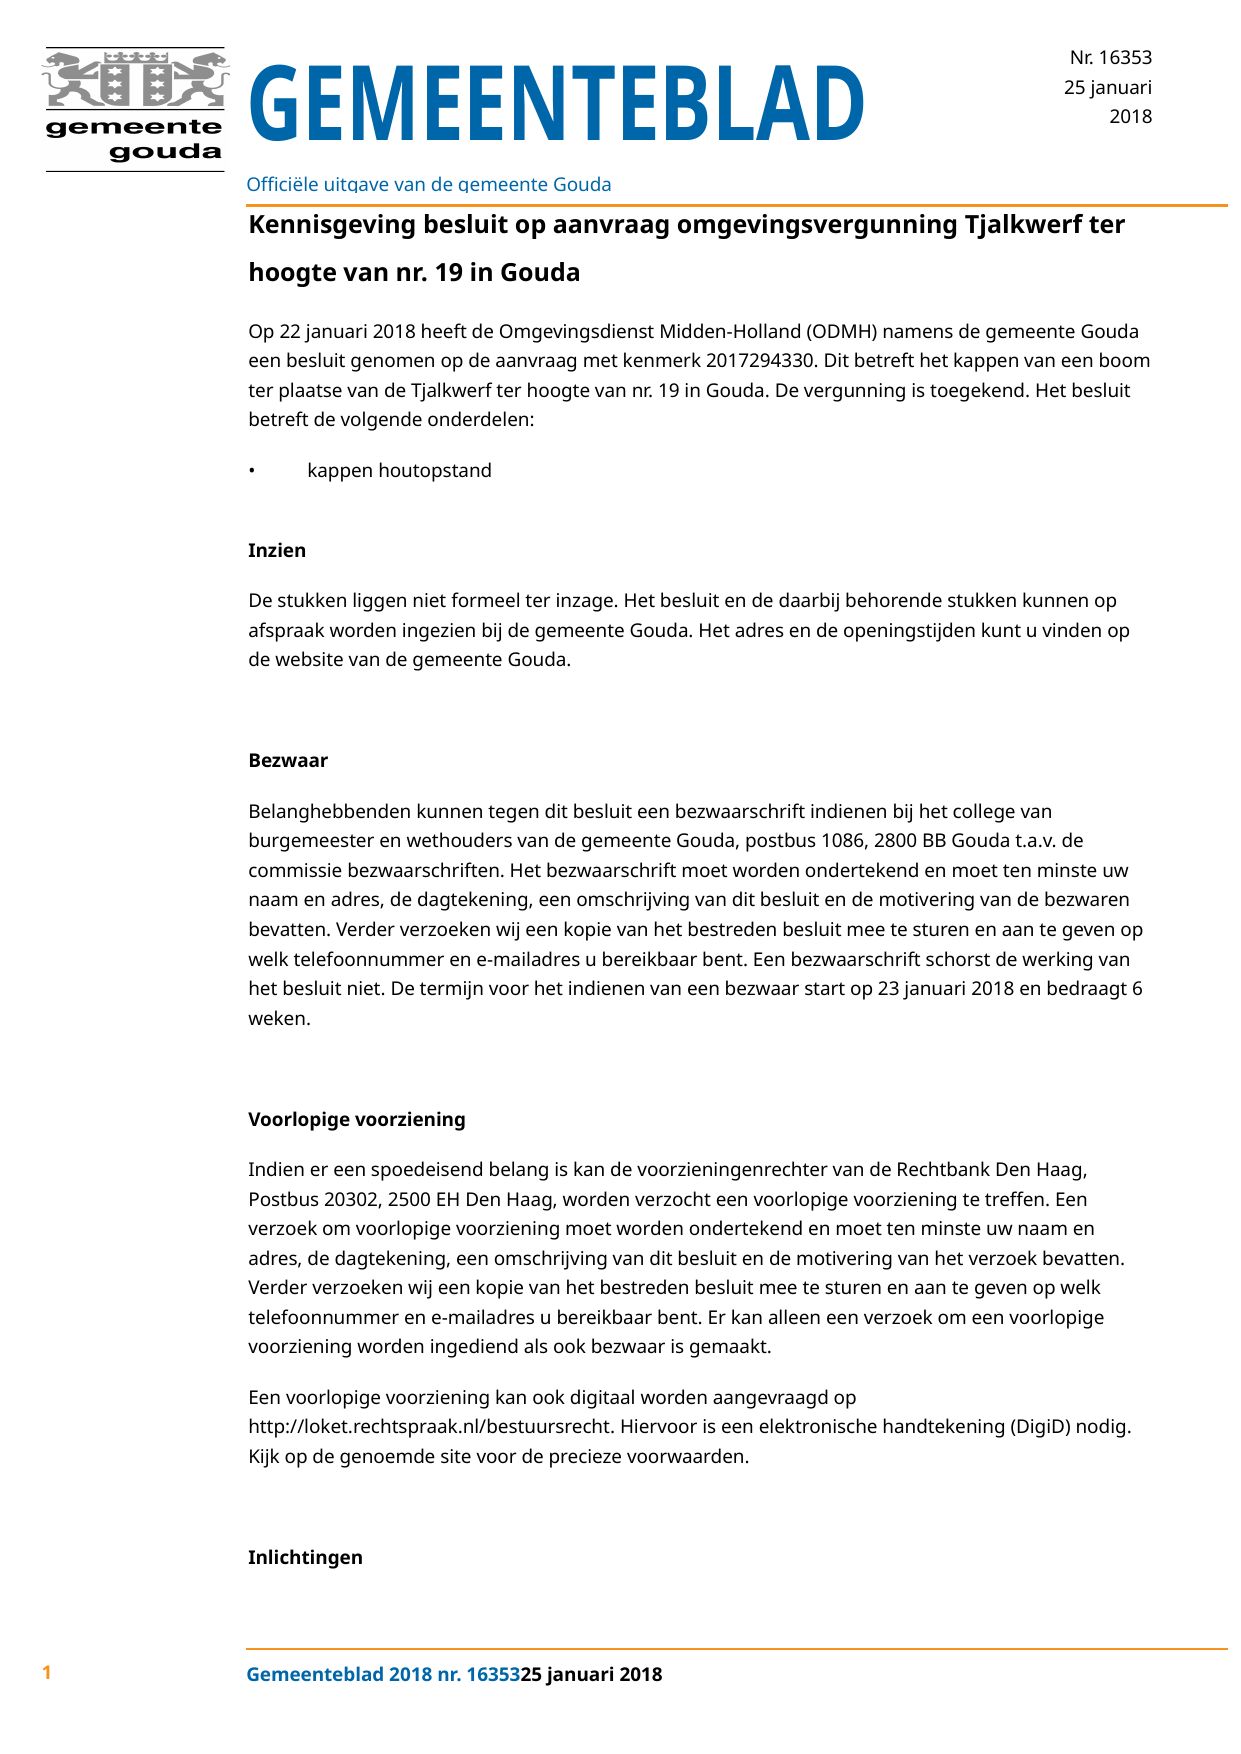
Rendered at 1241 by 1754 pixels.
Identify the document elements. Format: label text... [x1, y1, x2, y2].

text De stukken liggen niet formeel ter inzage. Het besluit en de daarbij behorende stukken kunnen op afspraak worden ingezien bij de gemeente Gouda. Het adres en de openingstijden kunt u vinden op de website van de gemeente Gouda. [248, 587, 1152, 672]
list kappen houtopstand [248, 457, 1152, 483]
picture [41, 47, 231, 172]
text Voorlopige voorziening [248, 1106, 1152, 1132]
text Inlichtingen [248, 1544, 1152, 1570]
text Een voorlopige voorziening kan ook digitaal worden aangevraagd op http://loket.rechtspraak.nl/bestuursrecht. Hiervoor is een elektronische handtekening (DigiD) nodig. Kijk op de genoemde site voor de precieze voorwaarden. [248, 1384, 1152, 1469]
text Bezwaar [248, 747, 1152, 773]
text Belanghebbenden kunnen tegen dit besluit een bezwaarschrift indienen bij het college van burgemeester en wethouders van de gemeente Gouda, postbus 1086, 2800 BB Gouda t.a.v. de commissie bezwaarschriften. Het bezwaarschrift moet worden ondertekend en moet ten minste uw naam en adres, de dagtekening, een omschrijving van dit besluit en de motivering van de bezwaren bevatten. Verder verzoeken wij een kopie van het bestreden besluit mee te sturen en aan te geven op welk telefoonnummer en e-mailadres u bereikbaar bent. Een bezwaarschrift schorst de werking van het besluit niet. De termijn voor het indienen van een bezwaar start op 23 januari 2018 en bedraagt 6 weken. [248, 798, 1152, 1031]
text Indien er een spoedeisend belang is kan de voorzieningenrechter van de Rechtbank Den Haag, Postbus 20302, 2500 EH Den Haag, worden verzocht een voorlopige voorziening te treffen. Een verzoek om voorlopige voorziening moet worden ondertekend en moet ten minste uw naam en adres, de dagtekening, een omschrijving van dit besluit en de motivering van het verzoek bevatten. Verder verzoeken wij een kopie van het bestreden besluit mee te sturen en aan te geven op welk telefoonnummer en e-mailadres u bereikbaar bent. Er kan alleen een verzoek om een voorlopige voorziening worden ingediend als ook bezwaar is gemaakt. [248, 1156, 1152, 1359]
text Kennisgeving besluit op aanvraag omgevingsvergunning Tjalkwerf ter hoogte van nr. 19 in Gouda [248, 207, 1152, 288]
text Op 22 januari 2018 heeft de Omgevingsdienst Midden-Holland (ODMH) namens de gemeente Gouda een besluit genomen op de aanvraag met kenmerk 2017294330. Dit betreft het kappen van een boom ter plaatse van de Tjalkwerf ter hoogte van nr. 19 in Gouda. De vergunning is toegekend. Het besluit betreft de volgende onderdelen: [248, 318, 1152, 432]
text Inzien [248, 537, 1152, 563]
